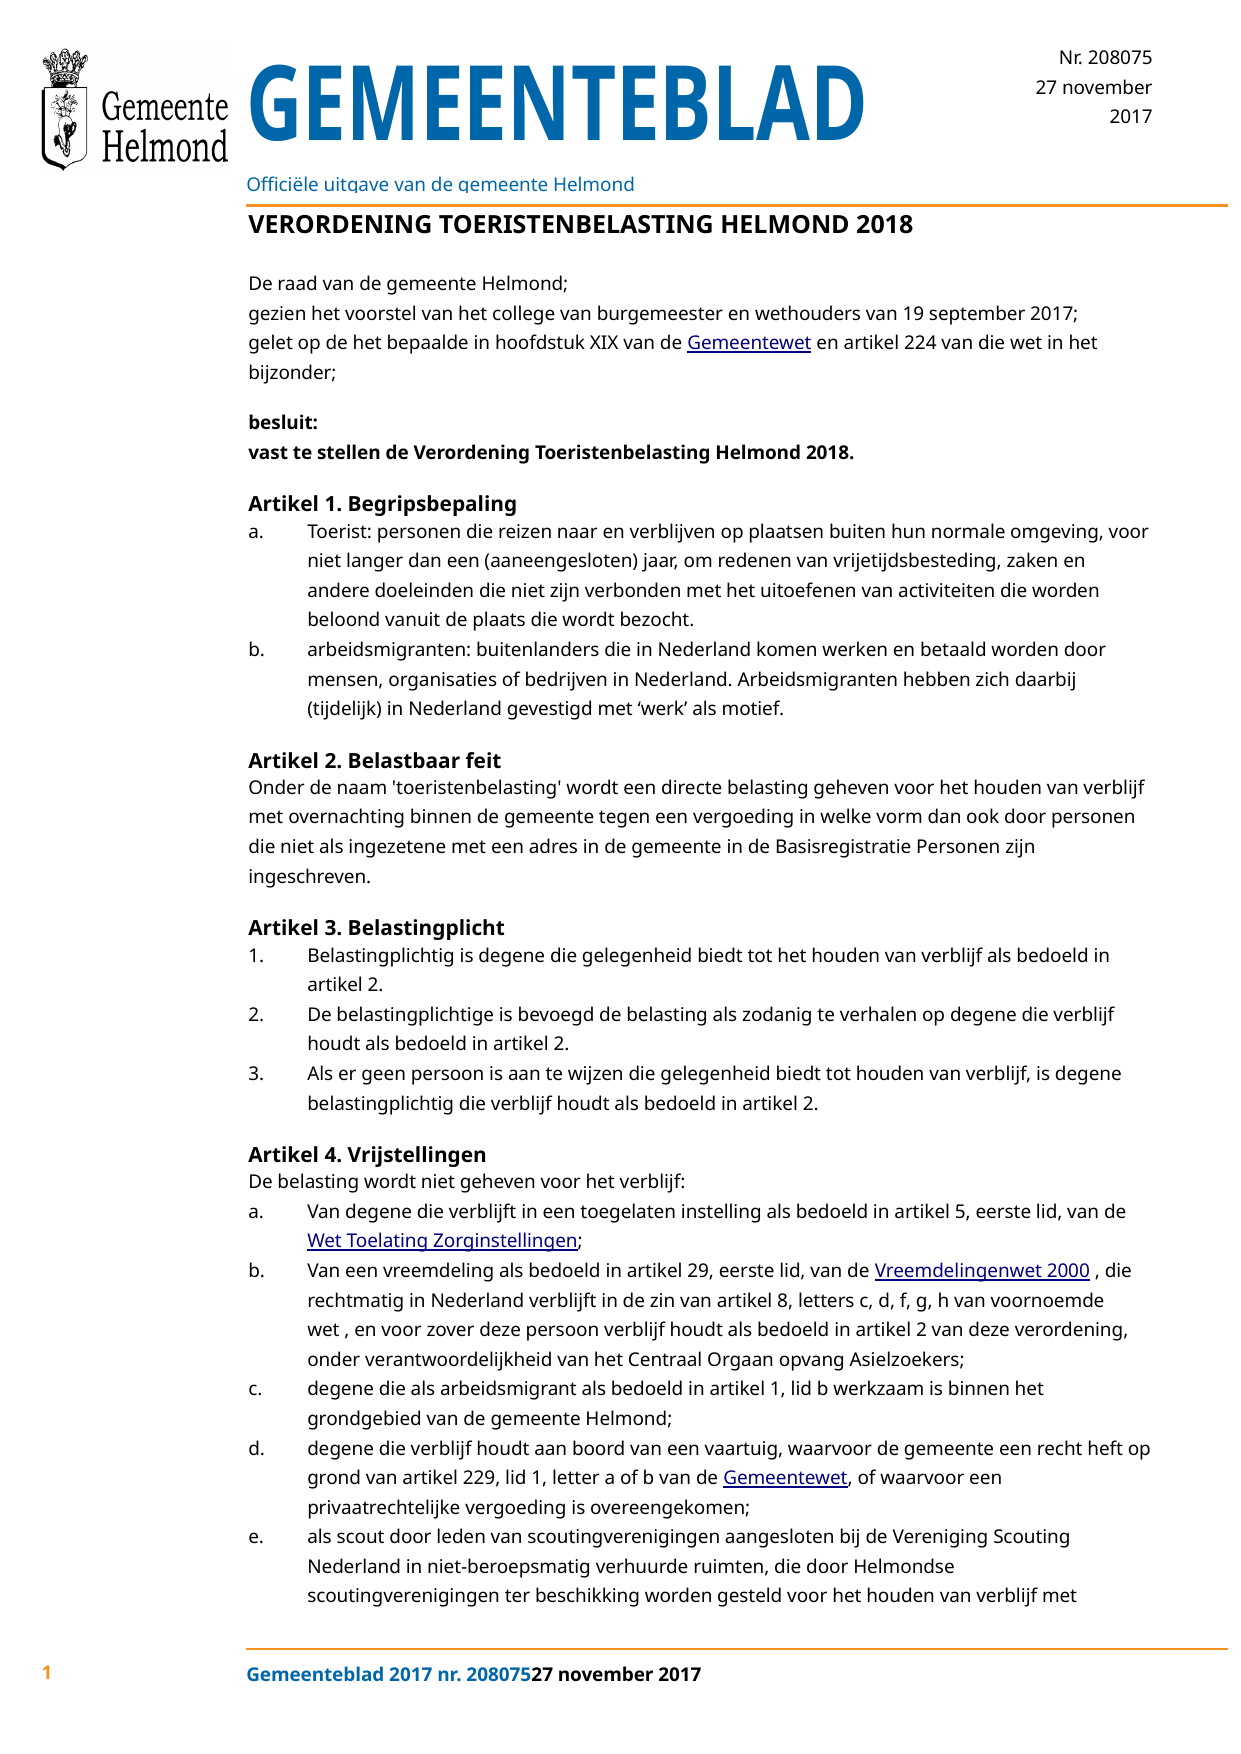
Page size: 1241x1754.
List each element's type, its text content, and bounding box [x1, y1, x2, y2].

text vast te stellen de Verordening Toeristenbelasting Helmond 2018. [248, 439, 1152, 465]
text gezien het voorstel van het college van burgemeester en wethouders van 19 september 2017; [248, 300, 1152, 326]
text besluit: [248, 409, 1152, 435]
list Van een vreemdeling als bedoeld in artikel 29, eerste lid, van de Vreemdelingenwet 2000 , die rechtmatig in Nederland verblijft in de zin van artikel 8, letters c, d, f, g, h van voornoemde wet , en voor zover deze persoon verblijf houdt als bedoeld in artikel 2 van deze verordening, onder verantwoordelijkheid van het Centraal Orgaan opvang Asielzoekers; [248, 1257, 1152, 1372]
text De belasting wordt niet geheven voor het verblijf: [248, 1168, 1152, 1194]
list als scout door leden van scoutingverenigingen aangesloten bij de Vereniging Scouting Nederland in niet-beroepsmatig verhuurde ruimten, die door Helmondse scoutingverenigingen ter beschikking worden gesteld voor het houden van verblijf met [248, 1523, 1152, 1608]
list Belastingplichtig is degene die gelegenheid biedt tot het houden van verblijf als bedoeld in artikel 2. [248, 942, 1152, 997]
text gelet op de het bepaalde in hoofdstuk XIX van de Gemeentewet en artikel 224 van die wet in het bijzonder; [248, 329, 1152, 385]
list degene die als arbeidsmigrant als bedoeld in artikel 1, lid b werkzaam is binnen het grondgebied van de gemeente Helmond; [248, 1376, 1152, 1431]
list Toerist: personen die reizen naar en verblijven op plaatsen buiten hun normale omgeving, voor niet langer dan een (aaneengesloten) jaar, om redenen van vrijetijdsbesteding, zaken en andere doeleinden die niet zijn verbonden met het uitoefenen van activiteiten die worden beloond vanuit de plaats die wordt bezocht. [248, 518, 1152, 632]
text VERORDENING TOERISTENBELASTING HELMOND 2018 [248, 207, 1152, 241]
picture [41, 47, 231, 172]
list De belastingplichtige is bevoegd de belasting als zodanig te verhalen op degene die verblijf houdt als bedoeld in artikel 2. [248, 1001, 1152, 1056]
text Artikel 2. Belastbaar feit [248, 746, 1152, 774]
list Als er geen persoon is aan te wijzen die gelegenheid biedt tot houden van verblijf, is degene belastingplichtig die verblijf houdt als bedoeld in artikel 2. [248, 1060, 1152, 1115]
text Onder de naam 'toeristenbelasting' wordt een directe belasting geheven voor het houden van verblijf met overnachting binnen de gemeente tegen een vergoeding in welke vorm dan ook door personen die niet als ingezetene met een adres in de gemeente in de Basisregistratie Personen zijn ingeschreven. [248, 774, 1152, 889]
text Artikel 3. Belastingplicht [248, 913, 1152, 942]
text De raad van de gemeente Helmond; [248, 270, 1152, 296]
list degene die verblijf houdt aan boord van een vaartuig, waarvoor de gemeente een recht heft op grond van artikel 229, lid 1, letter a of b van de Gemeentewet, of waarvoor een privaatrechtelijke vergoeding is overeengekomen; [248, 1435, 1152, 1520]
text Artikel 4. Vrijstellingen [248, 1140, 1152, 1168]
list arbeidsmigranten: buitenlanders die in Nederland komen werken en betaald worden door mensen, organisaties of bedrijven in Nederland. Arbeidsmigranten hebben zich daarbij (tijdelijk) in Nederland gevestigd met ‘werk’ als motief. [248, 636, 1152, 721]
text Artikel 1. Begripsbepaling [248, 489, 1152, 518]
list Van degene die verblijft in een toegelaten instelling als bedoeld in artikel 5, eerste lid, van de Wet Toelating Zorginstellingen; [248, 1198, 1152, 1253]
